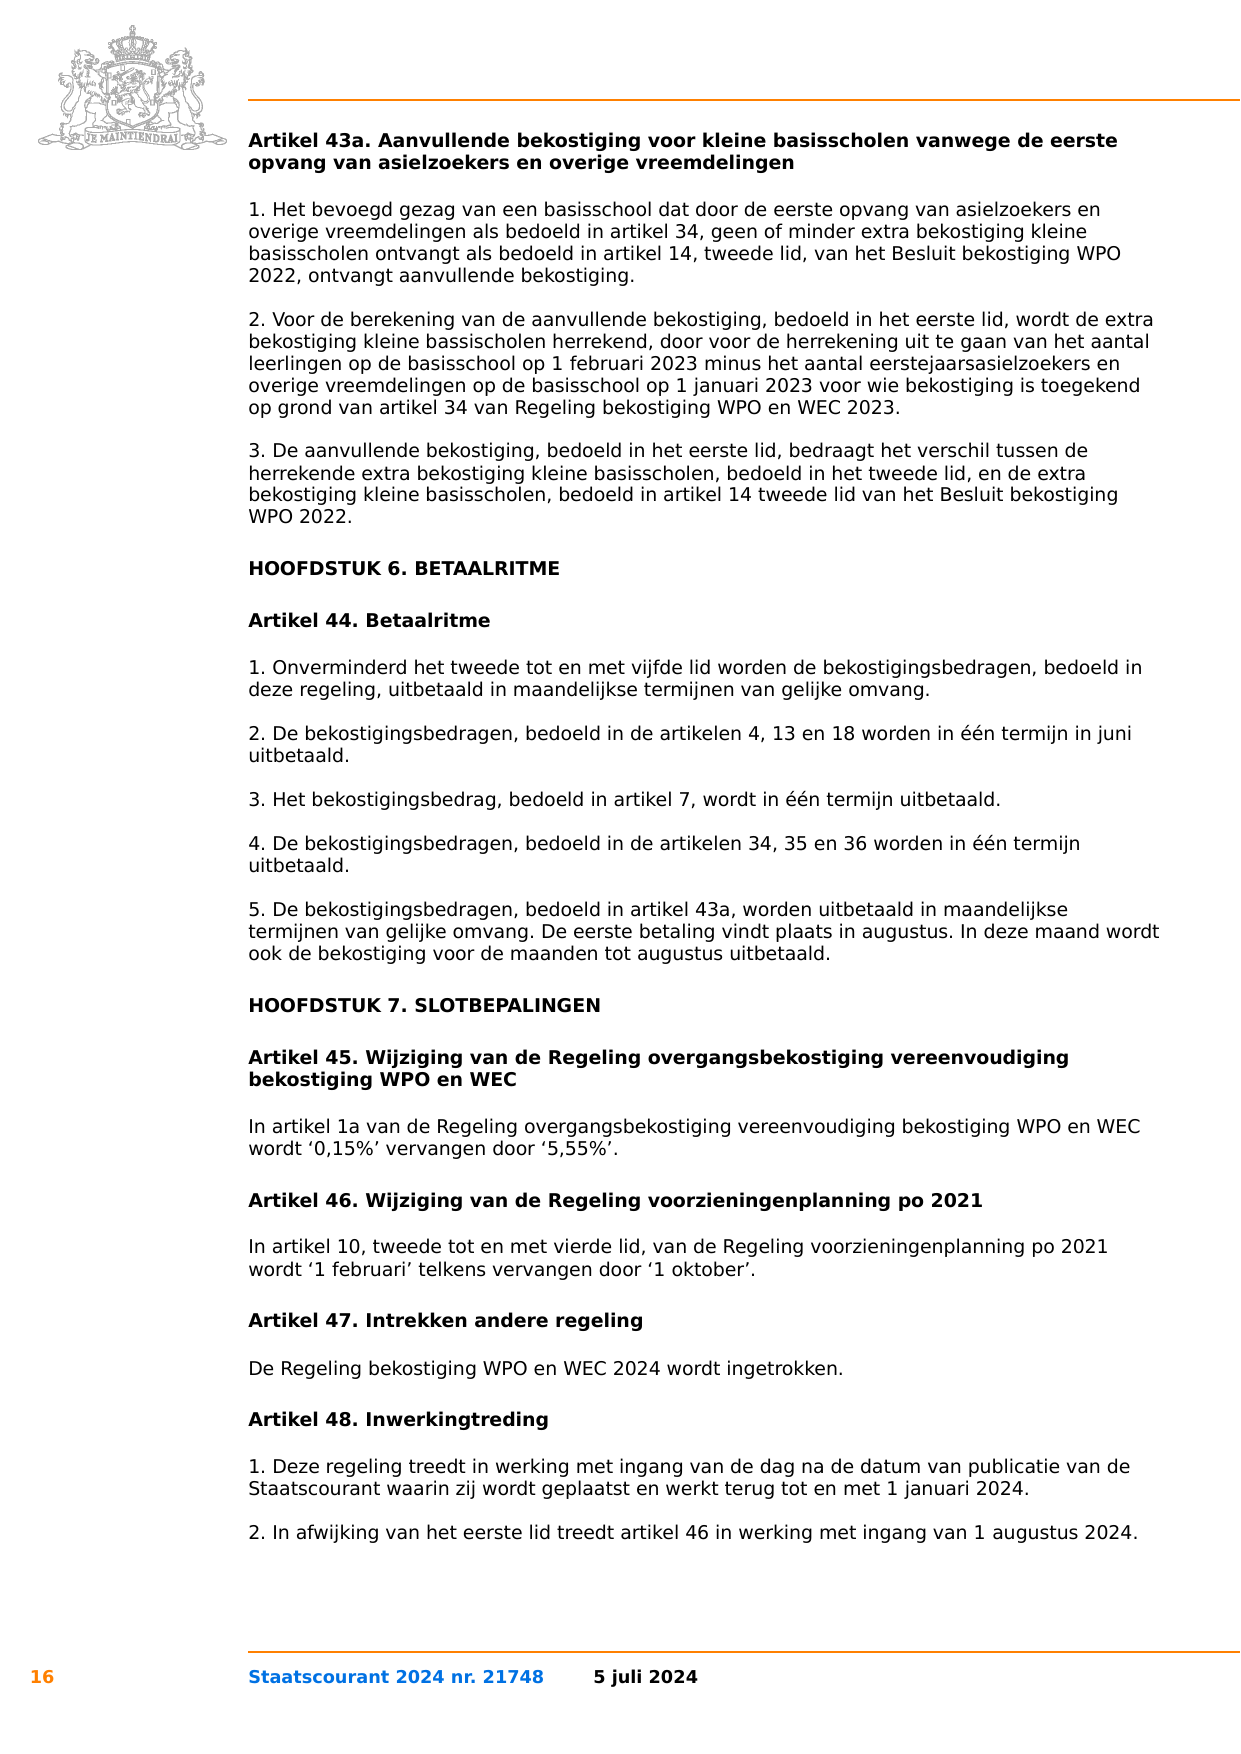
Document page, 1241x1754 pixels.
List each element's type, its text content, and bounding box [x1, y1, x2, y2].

subtitle Artikel 44. Betaalritme [248, 610, 1163, 632]
text 2. In afwijking van het eerste lid treedt artikel 46 in werking met ingang van 1 augustus 2024. [248, 1522, 1163, 1544]
text In artikel 10, tweede tot en met vierde lid, van de Regeling voorzieningenplanning po 2021 wordt ‘1 februari’ telkens vervangen door ‘1 oktober’. [248, 1236, 1163, 1280]
text 1. Het bevoegd gezag van een basisschool dat door de eerste opvang van asielzoekers en overige vreemdelingen als bedoeld in artikel 34, geen of minder extra bekostiging kleine basisscholen ontvangt als bedoeld in artikel 14, tweede lid, van het Besluit bekostiging WPO 2022, ontvangt aanvullende bekostiging. [248, 199, 1163, 287]
text 1. Onverminderd het tweede tot en met vijfde lid worden de bekostigingsbedragen, bedoeld in deze regeling, uitbetaald in maandelijkse termijnen van gelijke omvang. [248, 657, 1163, 701]
subtitle Artikel 43a. Aanvullende bekostiging voor kleine basisscholen vanwege de eerste opvang van asielzoekers en overige vreemdelingen [248, 130, 1163, 174]
subtitle Artikel 46. Wijziging van de Regeling voorzieningenplanning po 2021 [248, 1189, 1163, 1211]
text 3. Het bekostigingsbedrag, bedoeld in artikel 7, wordt in één termijn uitbetaald. [248, 789, 1163, 811]
text De Regeling bekostiging WPO en WEC 2024 wordt ingetrokken. [248, 1357, 1163, 1379]
text 4. De bekostigingsbedragen, bedoeld in de artikelen 34, 35 en 36 worden in één termijn uitbetaald. [248, 833, 1163, 877]
subtitle Artikel 47. Intrekken andere regeling [248, 1310, 1163, 1332]
picture [38, 25, 227, 150]
subtitle Artikel 45. Wijziging van de Regeling overgangsbekostiging vereenvoudiging bekostiging WPO en WEC [248, 1047, 1163, 1091]
text 2. Voor de berekening van de aanvullende bekostiging, bedoeld in het eerste lid, wordt de extra bekostiging kleine bassischolen herrekend, door voor de herrekening uit te gaan van het aantal leerlingen op de basisschool op 1 februari 2023 minus het aantal eerstejaarsasielzoekers en overige vreemdelingen op de basisschool op 1 januari 2023 voor wie bekostiging is toegekend op grond van artikel 34 van Regeling bekostiging WPO en WEC 2023. [248, 309, 1163, 418]
text 5. De bekostigingsbedragen, bedoeld in artikel 43a, worden uitbetaald in maandelijkse termijnen van gelijke omvang. De eerste betaling vindt plaats in augustus. In deze maand wordt ook de bekostiging voor de maanden tot augustus uitbetaald. [248, 899, 1163, 964]
text In artikel 1a van de Regeling overgangsbekostiging vereenvoudiging bekostiging WPO en WEC wordt ‘0,15%’ vervangen door ‘5,55%’. [248, 1116, 1163, 1159]
text 2. De bekostigingsbedragen, bedoeld in de artikelen 4, 13 en 18 worden in één termijn in juni uitbetaald. [248, 723, 1163, 767]
text 3. De aanvullende bekostiging, bedoeld in het eerste lid, bedraagt het verschil tussen de herrekende extra bekostiging kleine basisscholen, bedoeld in het tweede lid, en de extra bekostiging kleine basisscholen, bedoeld in artikel 14 tweede lid van het Besluit bekostiging WPO 2022. [248, 440, 1163, 528]
text 1. Deze regeling treedt in werking met ingang van de dag na de datum van publicatie van de Staatscourant waarin zij wordt geplaatst en werkt terug tot en met 1 januari 2024. [248, 1456, 1163, 1500]
subtitle HOOFDSTUK 7. SLOTBEPALINGEN [248, 994, 1163, 1017]
subtitle HOOFDSTUK 6. BETAALRITME [248, 558, 1163, 580]
subtitle Artikel 48. Inwerkingtreding [248, 1409, 1163, 1431]
